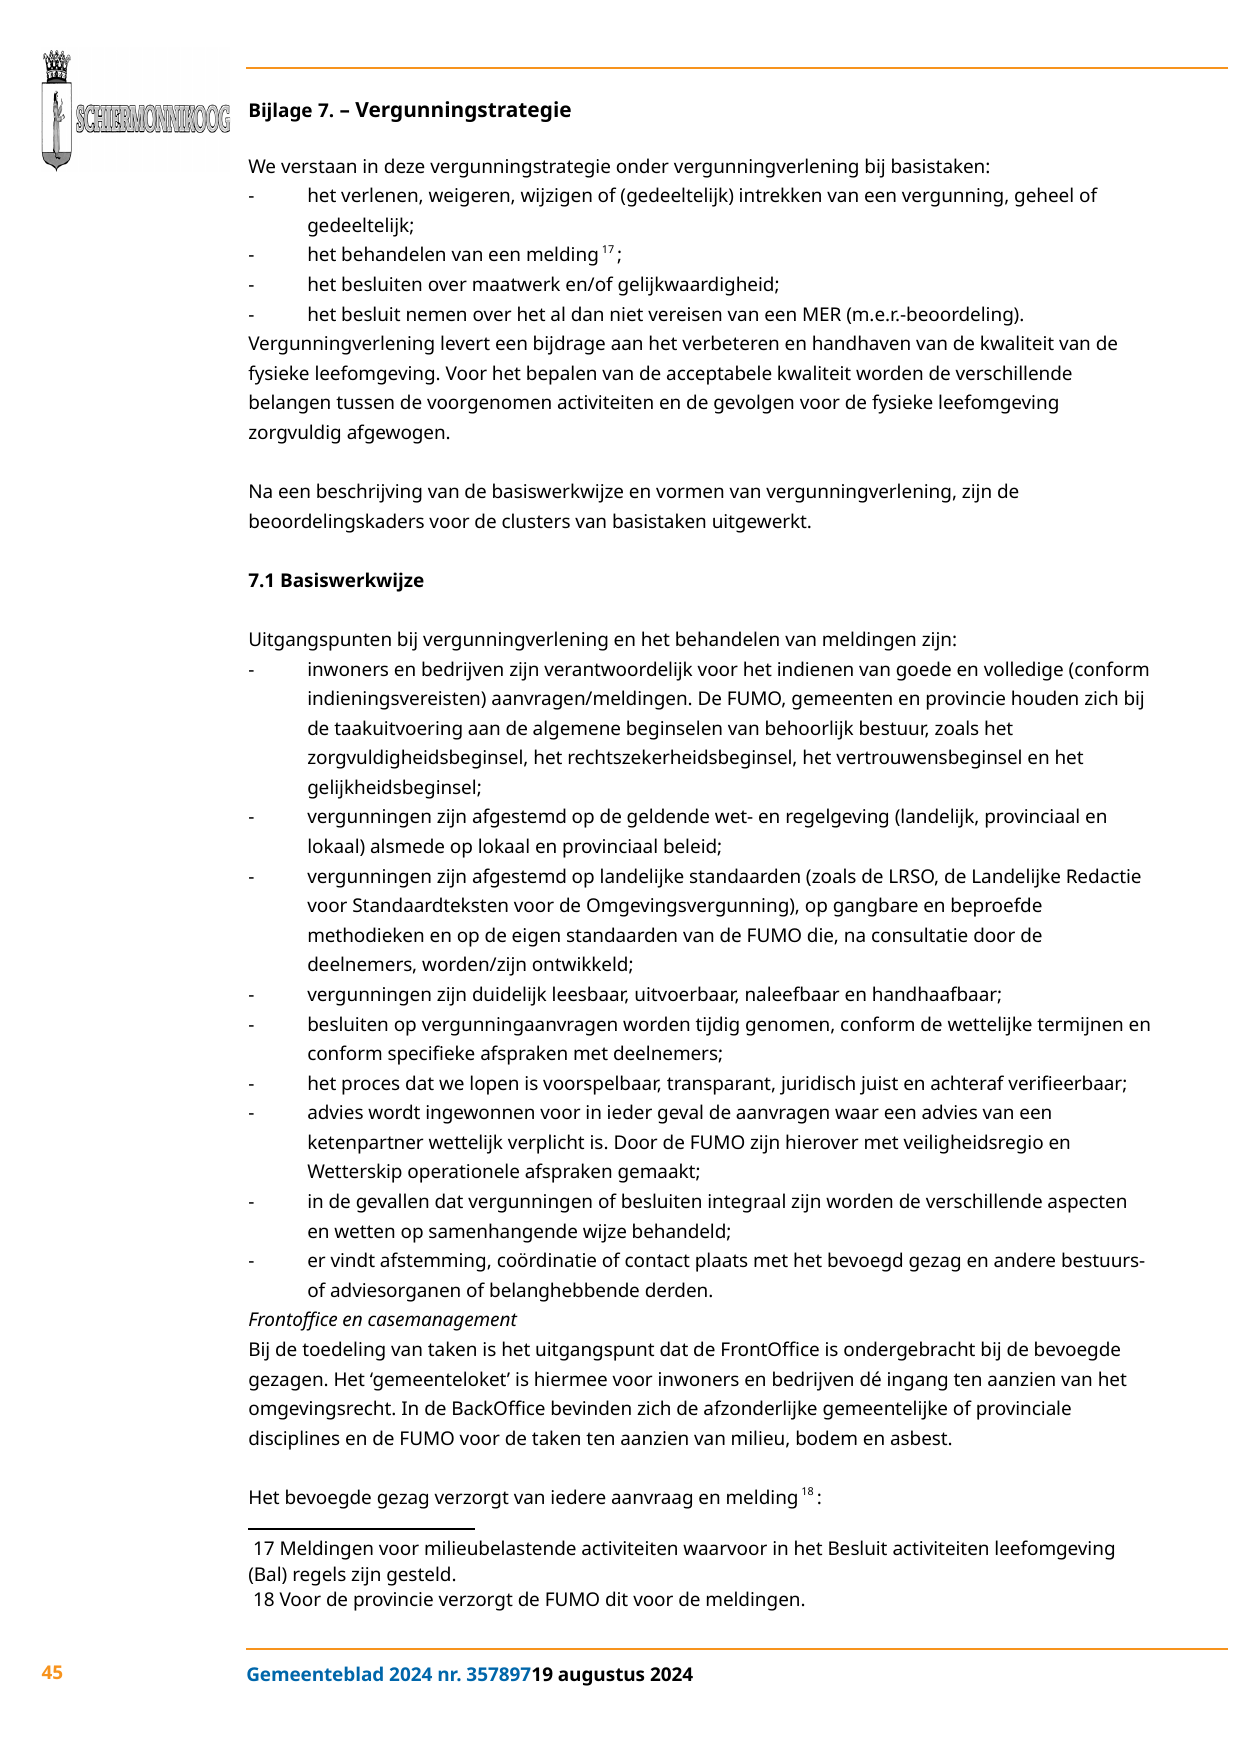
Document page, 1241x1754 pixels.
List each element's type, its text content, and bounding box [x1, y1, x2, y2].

list vergunningen zijn duidelijk leesbaar, uitvoerbaar, naleefbaar en handhaafbaar; [248, 981, 1152, 1007]
text Uitgangspunten bij vergunningverlening en het behandelen van meldingen zijn: [248, 626, 1152, 652]
list er vindt afstemming, coördinatie of contact plaats met het bevoegd gezag en andere bestuurs- of adviesorganen of belanghebbende derden. [248, 1247, 1152, 1303]
text Voor de provincie verzorgt de FUMO dit voor de meldingen. [248, 1586, 1152, 1612]
list besluiten op vergunningaanvragen worden tijdig genomen, conform de wettelijke termijnen en conform specifieke afspraken met deelnemers; [248, 1011, 1152, 1066]
list het behandelen van een melding; [248, 242, 1152, 267]
text Bij de toedeling van taken is het uitgangspunt dat de FrontOffice is ondergebracht bij de bevoegde gezagen. Het ‘gemeenteloket’ is hiermee voor inwoners en bedrijven dé ingang ten aanzien van het omgevingsrecht. In de BackOffice bevinden zich de afzonderlijke gemeentelijke of provinciale disciplines en de FUMO voor de taken ten aanzien van milieu, bodem en asbest. [248, 1336, 1152, 1451]
list vergunningen zijn afgestemd op landelijke standaarden (zoals de LRSO, de Landelijke Redactie voor Standaardteksten voor de Omgevingsvergunning), op gangbare en beproefde methodieken en op de eigen standaarden van de FUMO die, na consultatie door de deelnemers, worden/zijn ontwikkeld; [248, 863, 1152, 977]
list in de gevallen dat vergunningen of besluiten integraal zijn worden de verschillende aspecten en wetten op samenhangende wijze behandeld; [248, 1188, 1152, 1244]
text Bijlage 7. – Vergunningstrategie [248, 95, 1152, 123]
list inwoners en bedrijven zijn verantwoordelijk voor het indienen van goede en volledige (conform indieningsvereisten) aanvragen/meldingen. De FUMO, gemeenten en provincie houden zich bij de taakuitvoering aan de algemene beginselen van behoorlijk bestuur, zoals het zorgvuldigheidsbeginsel, het rechtszekerheidsbeginsel, het vertrouwensbeginsel en het gelijkheidsbeginsel; [248, 656, 1152, 800]
text Vergunningverlening levert een bijdrage aan het verbeteren en handhaven van de kwaliteit van de fysieke leefomgeving. Voor het bepalen van de acceptabele kwaliteit worden de verschillende belangen tussen de voorgenomen activiteiten en de gevolgen voor de fysieke leefomgeving zorgvuldig afgewogen. [248, 330, 1152, 445]
list het proces dat we lopen is voorspelbaar, transparant, juridisch juist en achteraf verifieerbaar; [248, 1070, 1152, 1096]
text Frontoffice en casemanagement [248, 1307, 1152, 1332]
list het besluiten over maatwerk en/of gelijkwaardigheid; [248, 271, 1152, 297]
text We verstaan in deze vergunningstrategie onder vergunningverlening bij basistaken: [248, 153, 1152, 179]
list het verlenen, weigeren, wijzigen of (gedeeltelijk) intrekken van een vergunning, geheel of gedeeltelijk; [248, 182, 1152, 238]
list vergunningen zijn afgestemd op de geldende wet- en regelgeving (landelijk, provinciaal en lokaal) alsmede op lokaal en provinciaal beleid; [248, 804, 1152, 859]
text Het bevoegde gezag verzorgt van iedere aanvraag en melding: [248, 1484, 1152, 1510]
list advies wordt ingewonnen voor in ieder geval de aanvragen waar een advies van een ketenpartner wettelijk verplicht is. Door de FUMO zijn hierover met veiligheidsregio en Wetterskip operationele afspraken gemaakt; [248, 1099, 1152, 1184]
list Meldingen voor milieubelastende activiteiten waarvoor in het Besluit activiteiten leefomgeving (Bal) regels zijn gesteld. [248, 1535, 1152, 1586]
picture [41, 47, 231, 172]
text Na een beschrijving van de basiswerkwijze en vormen van vergunningverlening, zijn de beoordelingskaders voor de clusters van basistaken uitgewerkt. [248, 478, 1152, 534]
list het besluit nemen over het al dan niet vereisen van een MER (m.e.r.-beoordeling). [248, 301, 1152, 327]
text 7.1 Basiswerkwijze [248, 567, 1152, 593]
